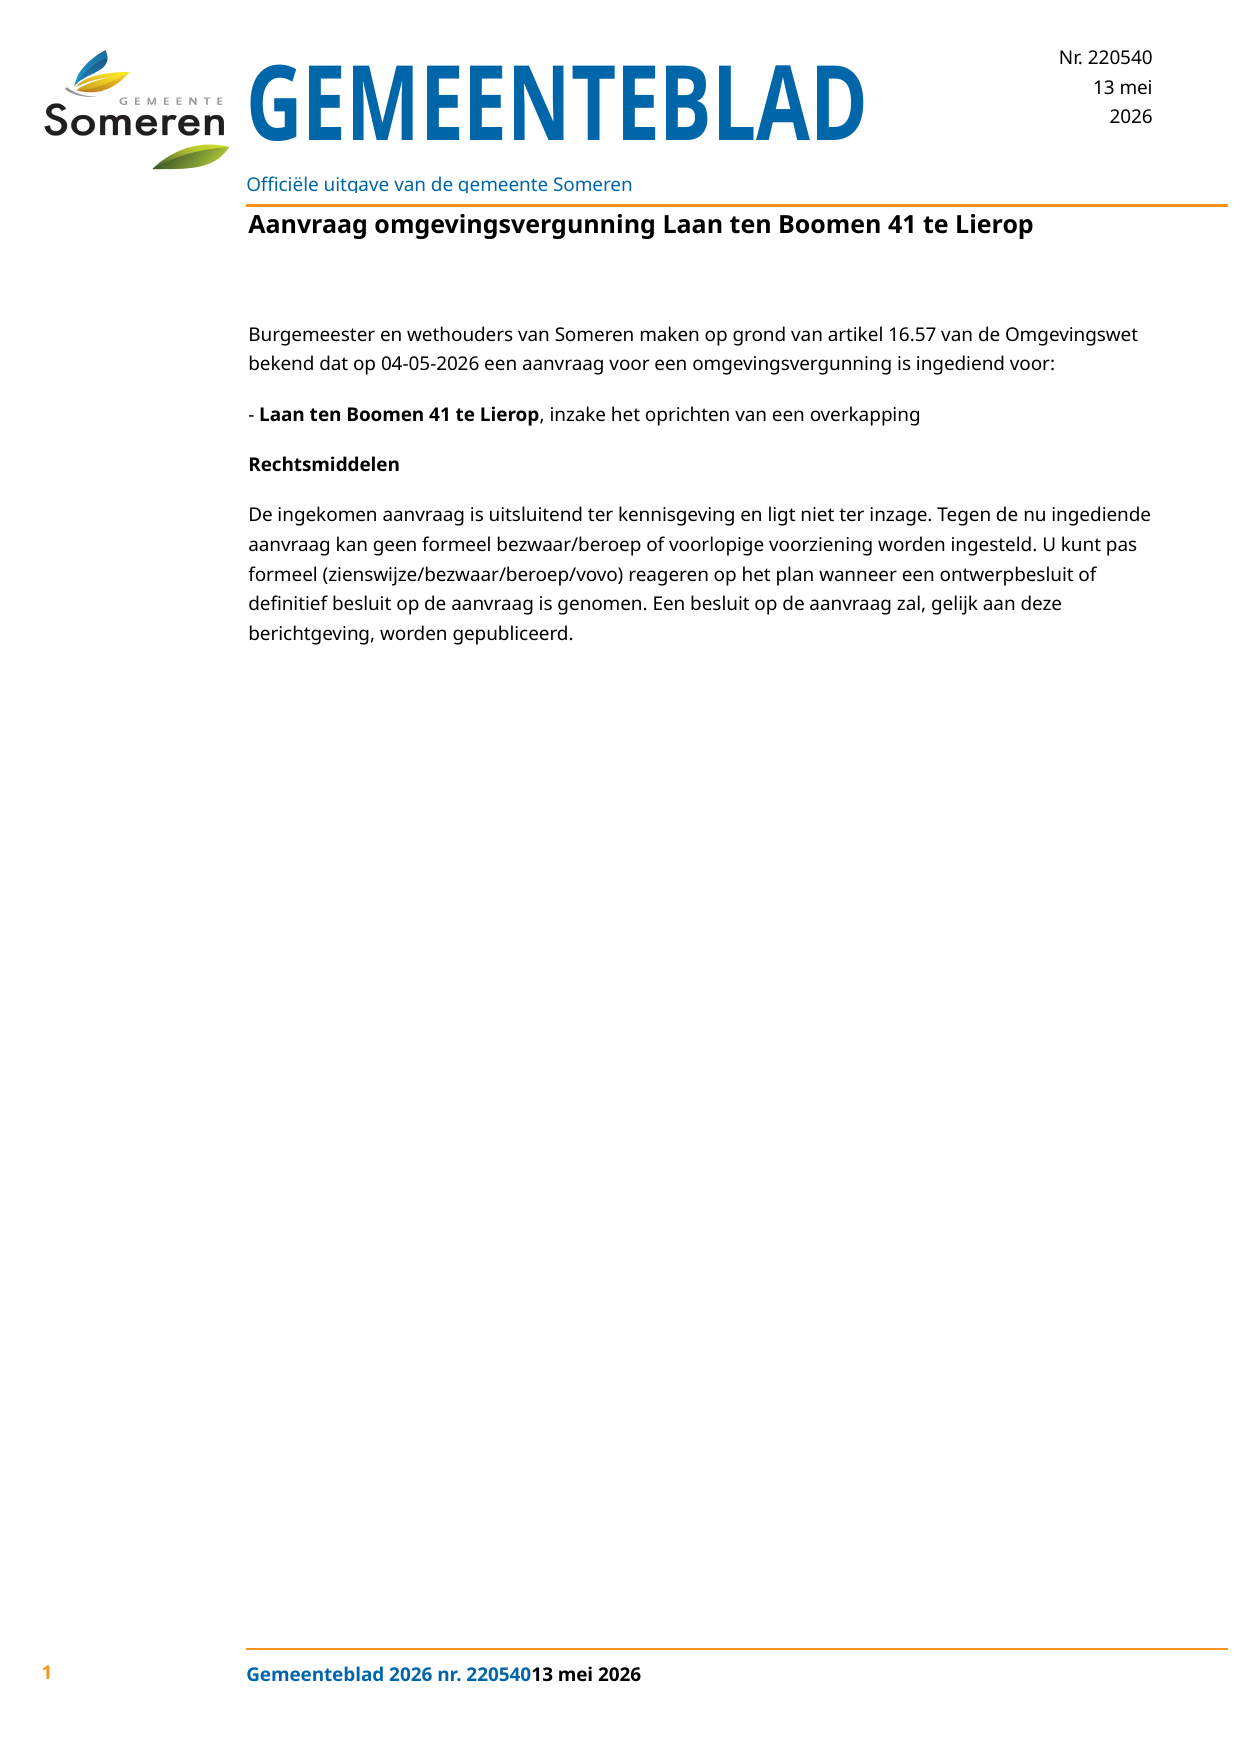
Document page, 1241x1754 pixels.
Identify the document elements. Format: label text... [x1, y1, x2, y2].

text Aanvraag omgevingsvergunning Laan ten Boomen 41 te Lierop [248, 207, 1152, 241]
text De ingekomen aanvraag is uitsluitend ter kennisgeving en ligt niet ter inzage. Tegen de nu ingediende aanvraag kan geen formeel bezwaar/beroep of voorlopige voorziening worden ingesteld. U kunt pas formeel (zienswijze/bezwaar/beroep/vovo) reageren op het plan wanneer een ontwerpbesluit of definitief besluit op de aanvraag is genomen. Een besluit op de aanvraag zal, gelijk aan deze berichtgeving, worden gepubliceerd. [248, 502, 1152, 646]
text Burgemeester en wethouders van Someren maken op grond van artikel 16.57 van de Omgevingswet bekend dat op 04-05-2026 een aanvraag voor een omgevingsvergunning is ingediend voor: [248, 321, 1152, 376]
picture [41, 47, 231, 172]
text Rechtsmiddelen [248, 451, 1152, 477]
text - Laan ten Boomen 41 te Lierop, inzake het oprichten van een overkapping [248, 401, 1152, 426]
